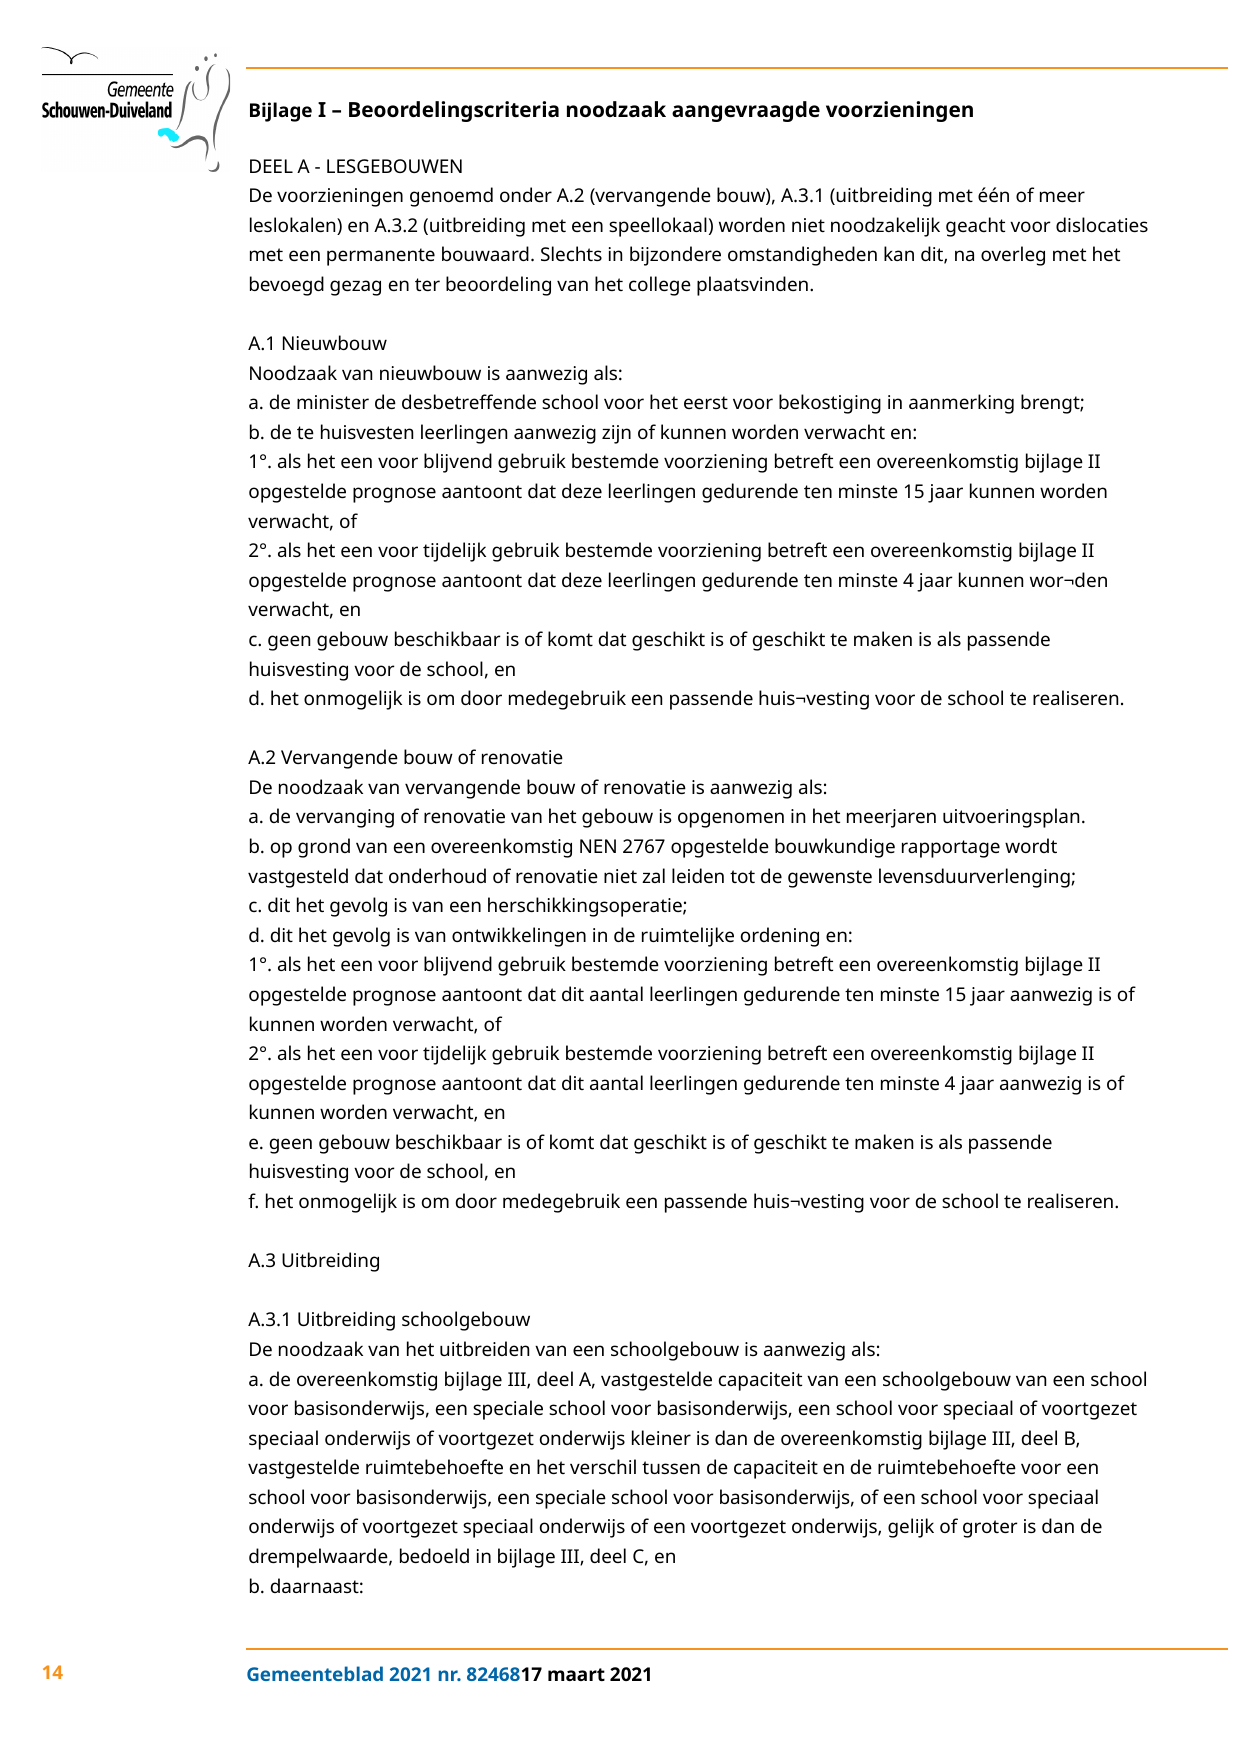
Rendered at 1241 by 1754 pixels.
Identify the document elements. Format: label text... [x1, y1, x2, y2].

text A.1 Nieuwbouw [248, 330, 1152, 356]
text a. de overeenkomstig bijlage III, deel A, vastgestelde capaciteit van een schoolgebouw van een school voor basisonderwijs, een speciale school voor basisonderwijs, een school voor speciaal of voortgezet speciaal onderwijs of voortgezet onderwijs kleiner is dan de overeenkomstig bijlage III, deel B, vastgestelde ruimtebehoefte en het verschil tussen de capaciteit en de ruimtebehoefte voor een school voor basisonderwijs, een speciale school voor basisonderwijs, of een school voor speciaal onderwijs of voortgezet speciaal onderwijs of een voortgezet onderwijs, gelijk of groter is dan de drempelwaarde, bedoeld in bijlage III, deel C, en [248, 1366, 1152, 1569]
text 2°. als het een voor tijdelijk gebruik bestemde voorziening betreft een overeenkomstig bijlage II opgestelde prognose aantoont dat deze leerlingen gedurende ten minste 4 jaar kunnen wor¬den verwacht, en [248, 537, 1152, 622]
text DEEL A - LESGEBOUWEN [248, 153, 1152, 179]
text De voorzieningen genoemd onder A.2 (vervangende bouw), A.3.1 (uitbreiding met één of meer leslokalen) en A.3.2 (uitbreiding met een speellokaal) worden niet noodzakelijk geacht voor dislocaties met een permanente bouwaard. Slechts in bijzondere omstandigheden kan dit, na overleg met het bevoegd gezag en ter beoordeling van het college plaatsvinden. [248, 182, 1152, 297]
text d. het onmogelijk is om door medegebruik een passende huis¬vesting voor de school te realiseren. [248, 685, 1152, 711]
text 2°. als het een voor tijdelijk gebruik bestemde voorziening betreft een overeenkomstig bijlage II opgestelde prognose aantoont dat dit aantal leerlingen gedurende ten minste 4 jaar aanwezig is of kunnen worden verwacht, en [248, 1040, 1152, 1125]
text 1°. als het een voor blijvend gebruik bestemde voorziening betreft een overeenkomstig bijlage II opgestelde prognose aantoont dat deze leerlingen gedurende ten minste 15 jaar kunnen worden verwacht, of [248, 449, 1152, 534]
text De noodzaak van het uitbreiden van een schoolgebouw is aanwezig als: [248, 1336, 1152, 1362]
text Bijlage I – Beoordelingscriteria noodzaak aangevraagde voorzieningen [248, 95, 1152, 123]
picture [41, 47, 231, 172]
text a. de minister de desbetreffende school voor het eerst voor bekostiging in aanmerking brengt; [248, 389, 1152, 415]
text 1°. als het een voor blijvend gebruik bestemde voorziening betreft een overeenkomstig bijlage II opgestelde prognose aantoont dat dit aantal leerlingen gedurende ten minste 15 jaar aanwezig is of kunnen worden verwacht, of [248, 952, 1152, 1037]
text c. geen gebouw beschikbaar is of komt dat geschikt is of geschikt te maken is als passende huisvesting voor de school, en [248, 626, 1152, 682]
text b. de te huisvesten leerlingen aanwezig zijn of kunnen worden verwacht en: [248, 419, 1152, 445]
text b. op grond van een overeenkomstig NEN 2767 opgestelde bouwkundige rapportage wordt vastgesteld dat onderhoud of renovatie niet zal leiden tot de gewenste levensduurverlenging; [248, 833, 1152, 889]
text a. de vervanging of renovatie van het gebouw is opgenomen in het meerjaren uitvoeringsplan. [248, 804, 1152, 829]
text A.3 Uitbreiding [248, 1247, 1152, 1273]
text c. dit het gevolg is van een herschikkingsoperatie; [248, 892, 1152, 918]
text d. dit het gevolg is van ontwikkelingen in de ruimtelijke ordening en: [248, 922, 1152, 948]
text Noodzaak van nieuwbouw is aanwezig als: [248, 360, 1152, 386]
text A.2 Vervangende bouw of renovatie [248, 744, 1152, 770]
text b. daarnaast: [248, 1573, 1152, 1599]
text De noodzaak van vervangende bouw of renovatie is aanwezig als: [248, 774, 1152, 800]
text e. geen gebouw beschikbaar is of komt dat geschikt is of geschikt te maken is als passende huisvesting voor de school, en [248, 1129, 1152, 1184]
text f. het onmogelijk is om door medegebruik een passende huis¬vesting voor de school te realiseren. [248, 1188, 1152, 1214]
text A.3.1 Uitbreiding schoolgebouw [248, 1307, 1152, 1332]
